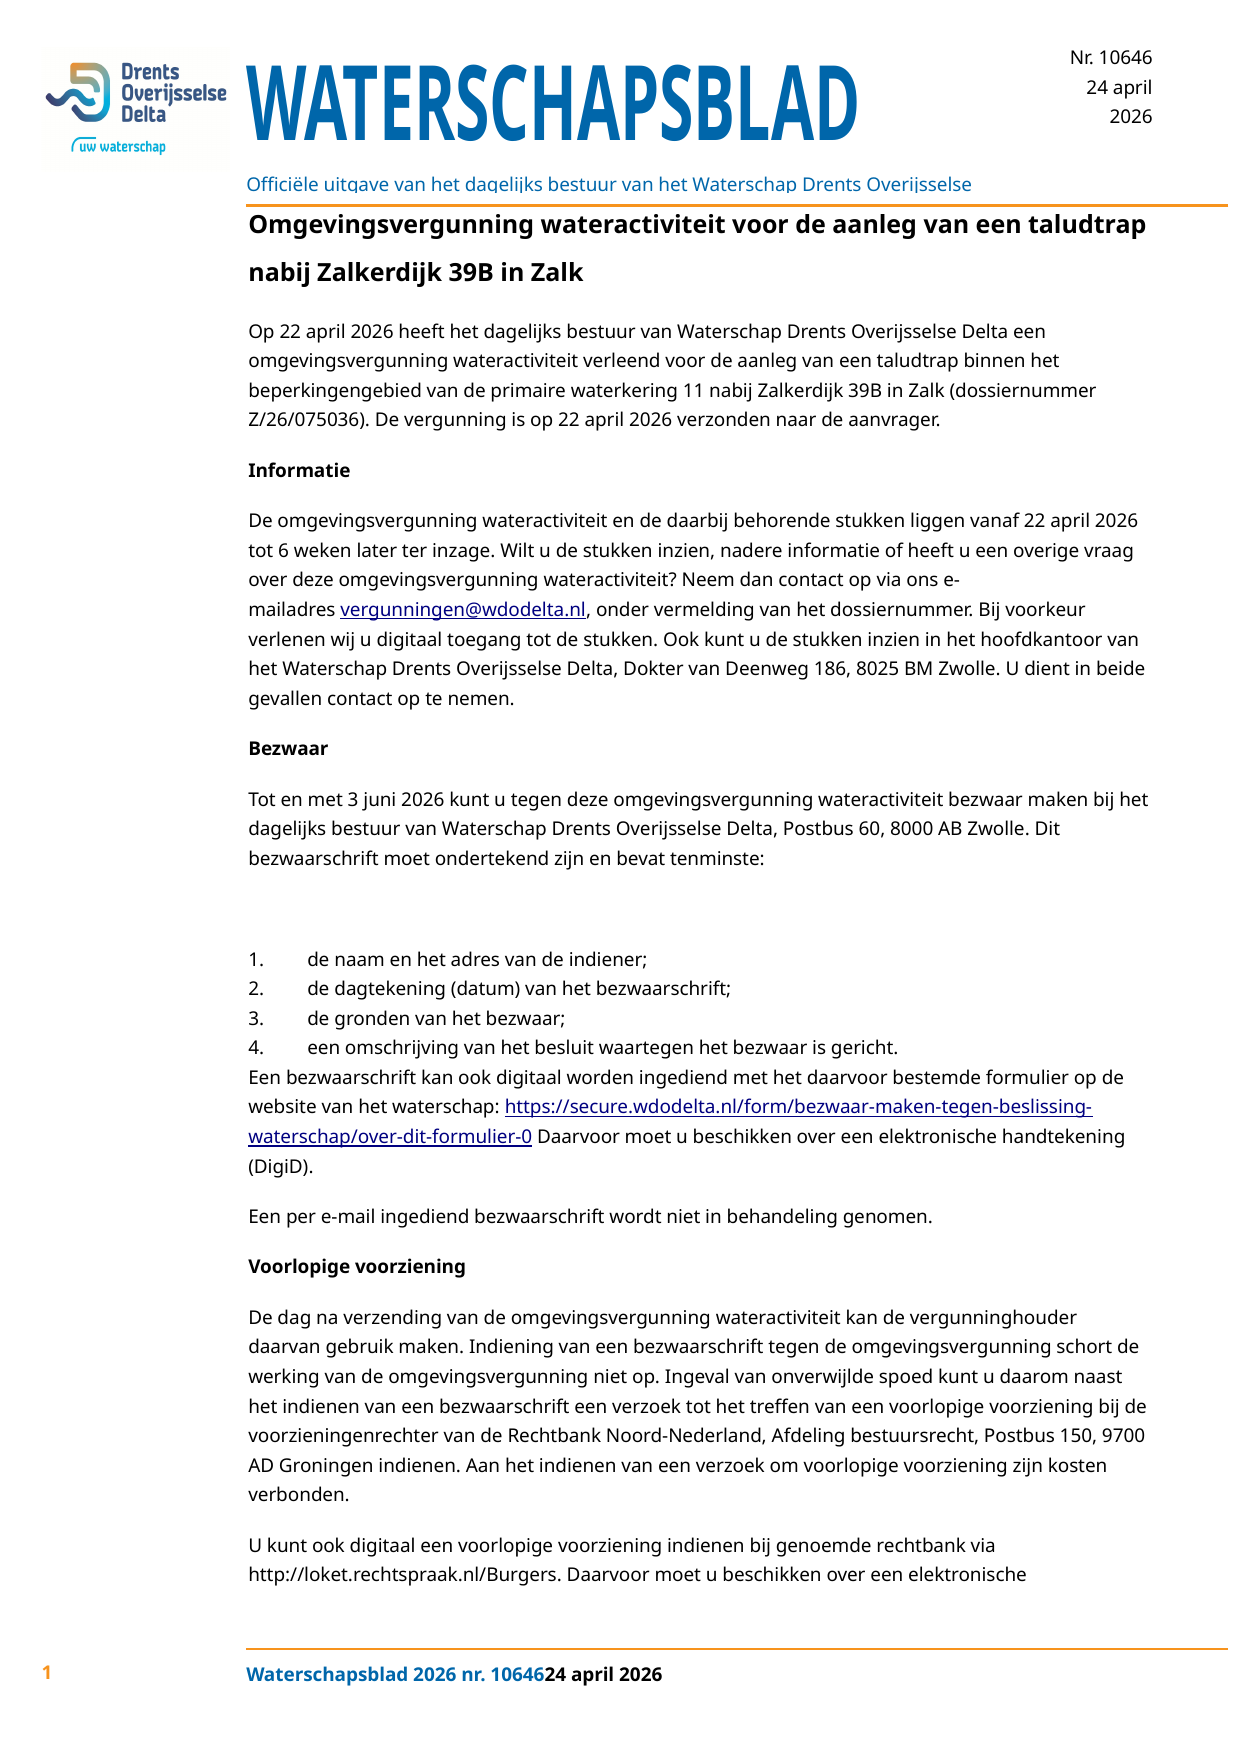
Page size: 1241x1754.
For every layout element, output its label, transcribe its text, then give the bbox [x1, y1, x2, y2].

text Een bezwaarschrift kan ook digitaal worden ingediend met het daarvoor bestemde formulier op de website van het waterschap: https://secure.wdodelta.nl/form/bezwaar-maken-tegen-beslissing-waterschap/over-dit-formulier-0 Daarvoor moet u beschikken over een elektronische handtekening (DigiD). [248, 1064, 1152, 1179]
text Voorlopige voorziening [248, 1254, 1152, 1279]
text De omgevingsvergunning wateractiviteit en de daarbij behorende stukken liggen vanaf 22 april 2026 tot 6 weken later ter inzage. Wilt u de stukken inzien, nadere informatie of heeft u een overige vraag over deze omgevingsvergunning wateractiviteit? Neem dan contact op via ons e-mailadres vergunningen@wdodelta.nl, onder vermelding van het dossiernummer. Bij voorkeur verlenen wij u digitaal toegang tot de stukken. Ook kunt u de stukken inzien in het hoofdkantoor van het Waterschap Drents Overijsselse Delta, Dokter van Deenweg 186, 8025 BM Zwolle. U dient in beide gevallen contact op te nemen. [248, 507, 1152, 711]
list de dagtekening (datum) van het bezwaarschrift; [248, 975, 1152, 1001]
text U kunt ook digitaal een voorlopige voorziening indienen bij genoemde rechtbank via http://loket.rechtspraak.nl/Burgers. Daarvoor moet u beschikken over een elektronische [248, 1532, 1152, 1587]
text De dag na verzending van de omgevingsvergunning wateractiviteit kan de vergunninghouder daarvan gebruik maken. Indiening van een bezwaarschrift tegen de omgevingsvergunning schort de werking van de omgevingsvergunning niet op. Ingeval van onverwijlde spoed kunt u daarom naast het indienen van een bezwaarschrift een verzoek tot het treffen van een voorlopige voorziening bij de voorzieningenrechter van de Rechtbank Noord-Nederland, Afdeling bestuursrecht, Postbus 150, 9700 AD Groningen indienen. Aan het indienen van een verzoek om voorlopige voorziening zijn kosten verbonden. [248, 1304, 1152, 1507]
list de gronden van het bezwaar; [248, 1005, 1152, 1031]
text Een per e-mail ingediend bezwaarschrift wordt niet in behandeling genomen. [248, 1203, 1152, 1229]
picture [41, 47, 231, 172]
text Tot en met 3 juni 2026 kunt u tegen deze omgevingsvergunning wateractiviteit bezwaar maken bij het dagelijks bestuur van Waterschap Drents Overijsselse Delta, Postbus 60, 8000 AB Zwolle. Dit bezwaarschrift moet ondertekend zijn en bevat tenminste: [248, 786, 1152, 871]
text Informatie [248, 457, 1152, 483]
text Omgevingsvergunning wateractiviteit voor de aanleg van een taludtrap nabij Zalkerdijk 39B in Zalk [248, 207, 1152, 288]
text Op 22 april 2026 heeft het dagelijks bestuur van Waterschap Drents Overijsselse Delta een omgevingsvergunning wateractiviteit verleend voor de aanleg van een taludtrap binnen het beperkingengebied van de primaire waterkering 11 nabij Zalkerdijk 39B in Zalk (dossiernummer Z/26/075036). De vergunning is op 22 april 2026 verzonden naar de aanvrager. [248, 318, 1152, 432]
text Bezwaar [248, 735, 1152, 761]
list een omschrijving van het besluit waartegen het bezwaar is gericht. [248, 1034, 1152, 1060]
list de naam en het adres van de indiener; [248, 946, 1152, 972]
